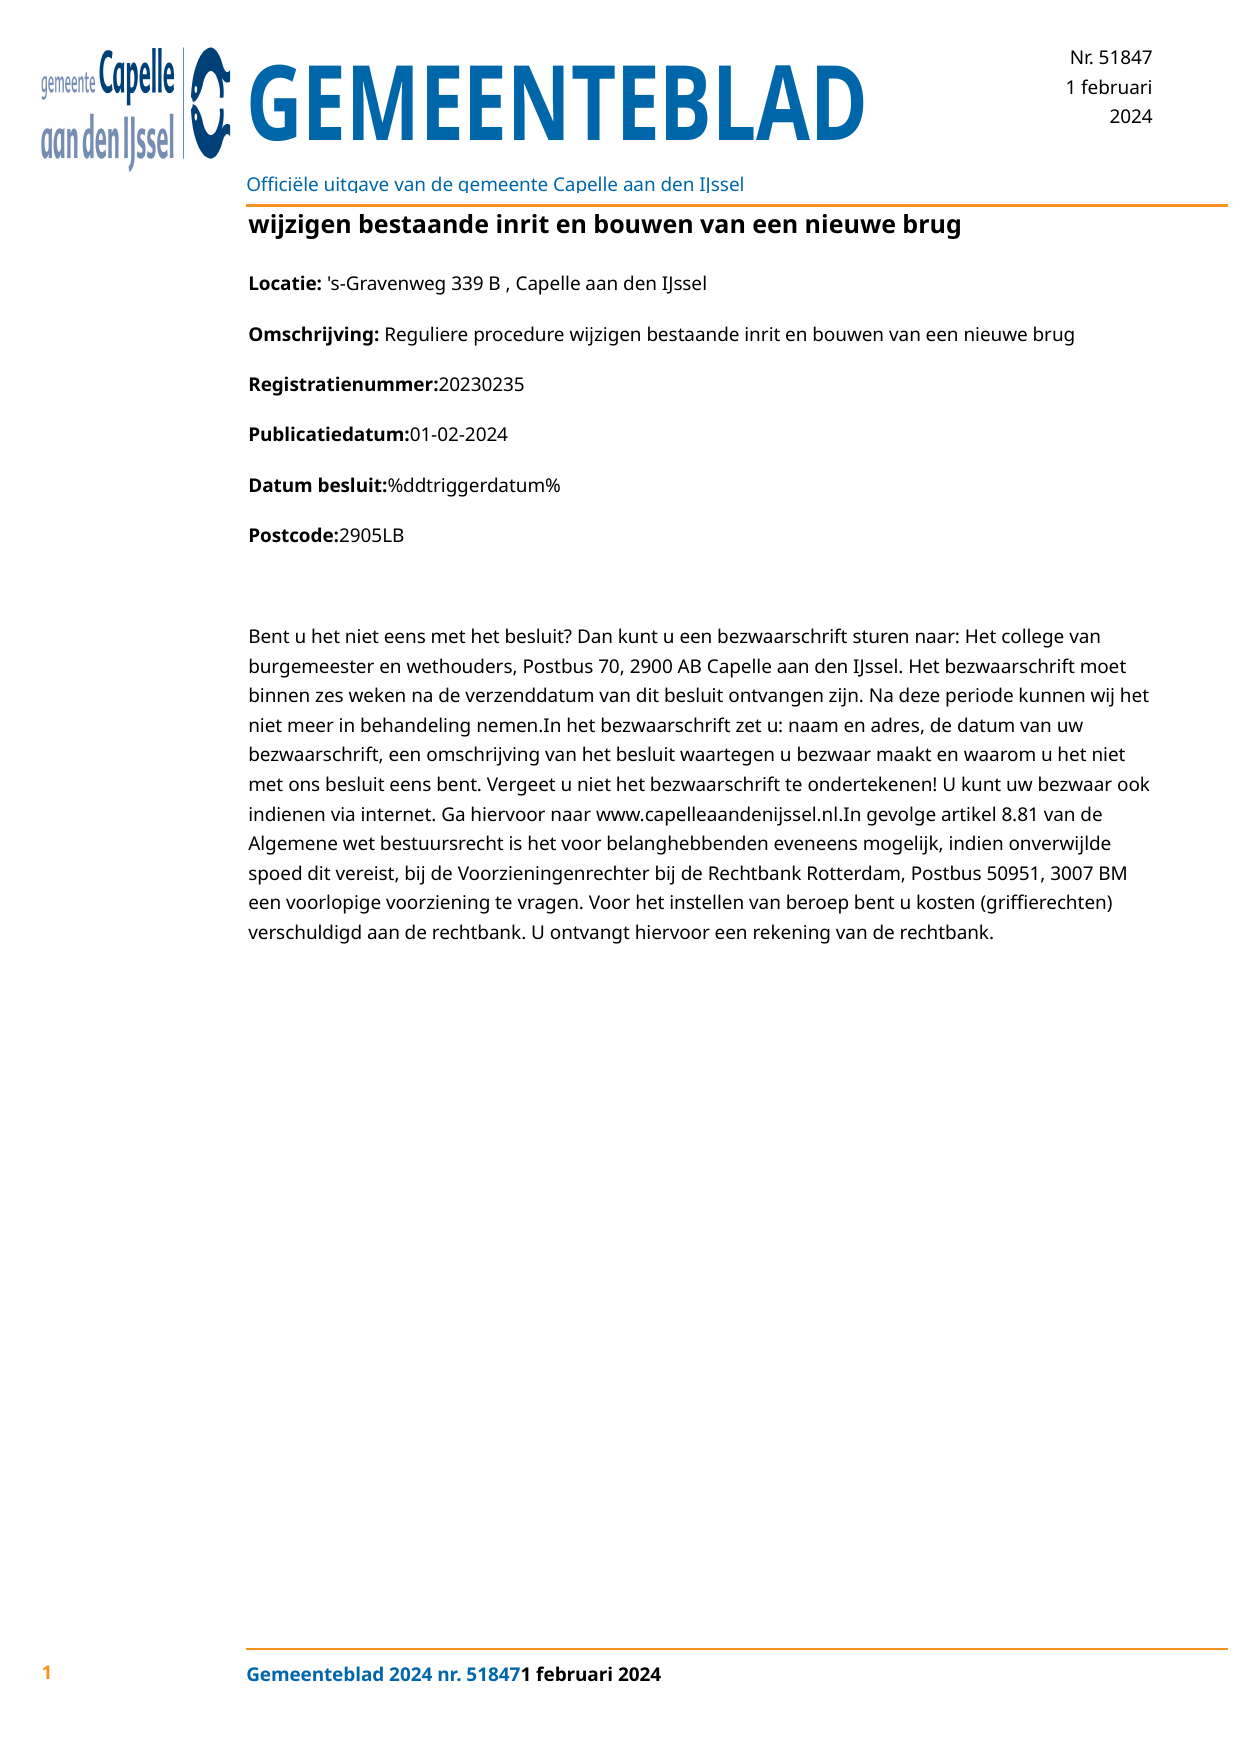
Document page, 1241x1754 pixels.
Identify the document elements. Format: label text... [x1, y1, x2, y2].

text Postcode:2905LB [248, 522, 1152, 548]
text Omschrijving: Reguliere procedure wijzigen bestaande inrit en bouwen van een nieuwe brug [248, 321, 1152, 346]
text Registratienummer:20230235 [248, 371, 1152, 397]
picture [41, 47, 231, 172]
text Bent u het niet eens met het besluit? Dan kunt u een bezwaarschrift sturen naar: Het college van burgemeester en wethouders, Postbus 70, 2900 AB Capelle aan den IJssel. Het bezwaarschrift moet binnen zes weken na de verzenddatum van dit besluit ontvangen zijn. Na deze periode kunnen wij het niet meer in behandeling nemen.In het bezwaarschrift zet u: naam en adres, de datum van uw bezwaarschrift, een omschrijving van het besluit waartegen u bezwaar maakt en waarom u het niet met ons besluit eens bent. Vergeet u niet het bezwaarschrift te ondertekenen! U kunt uw bezwaar ook indienen via internet. Ga hiervoor naar www.capelleaandenijssel.nl.In gevolge artikel 8.81 van de Algemene wet bestuursrecht is het voor belanghebbenden eveneens mogelijk, indien onverwijlde spoed dit vereist, bij de Voorzieningenrechter bij de Rechtbank Rotterdam, Postbus 50951, 3007 BM een voorlopige voorziening te vragen. Voor het instellen van beroep bent u kosten (griffierechten) verschuldigd aan de rechtbank. U ontvangt hiervoor een rekening van de rechtbank. [248, 623, 1152, 945]
text Locatie: 's-Gravenweg 339 B , Capelle aan den IJssel [248, 270, 1152, 296]
text Datum besluit:%ddtriggerdatum% [248, 472, 1152, 498]
text Publicatiedatum:01-02-2024 [248, 422, 1152, 447]
text wijzigen bestaande inrit en bouwen van een nieuwe brug [248, 207, 1152, 241]
